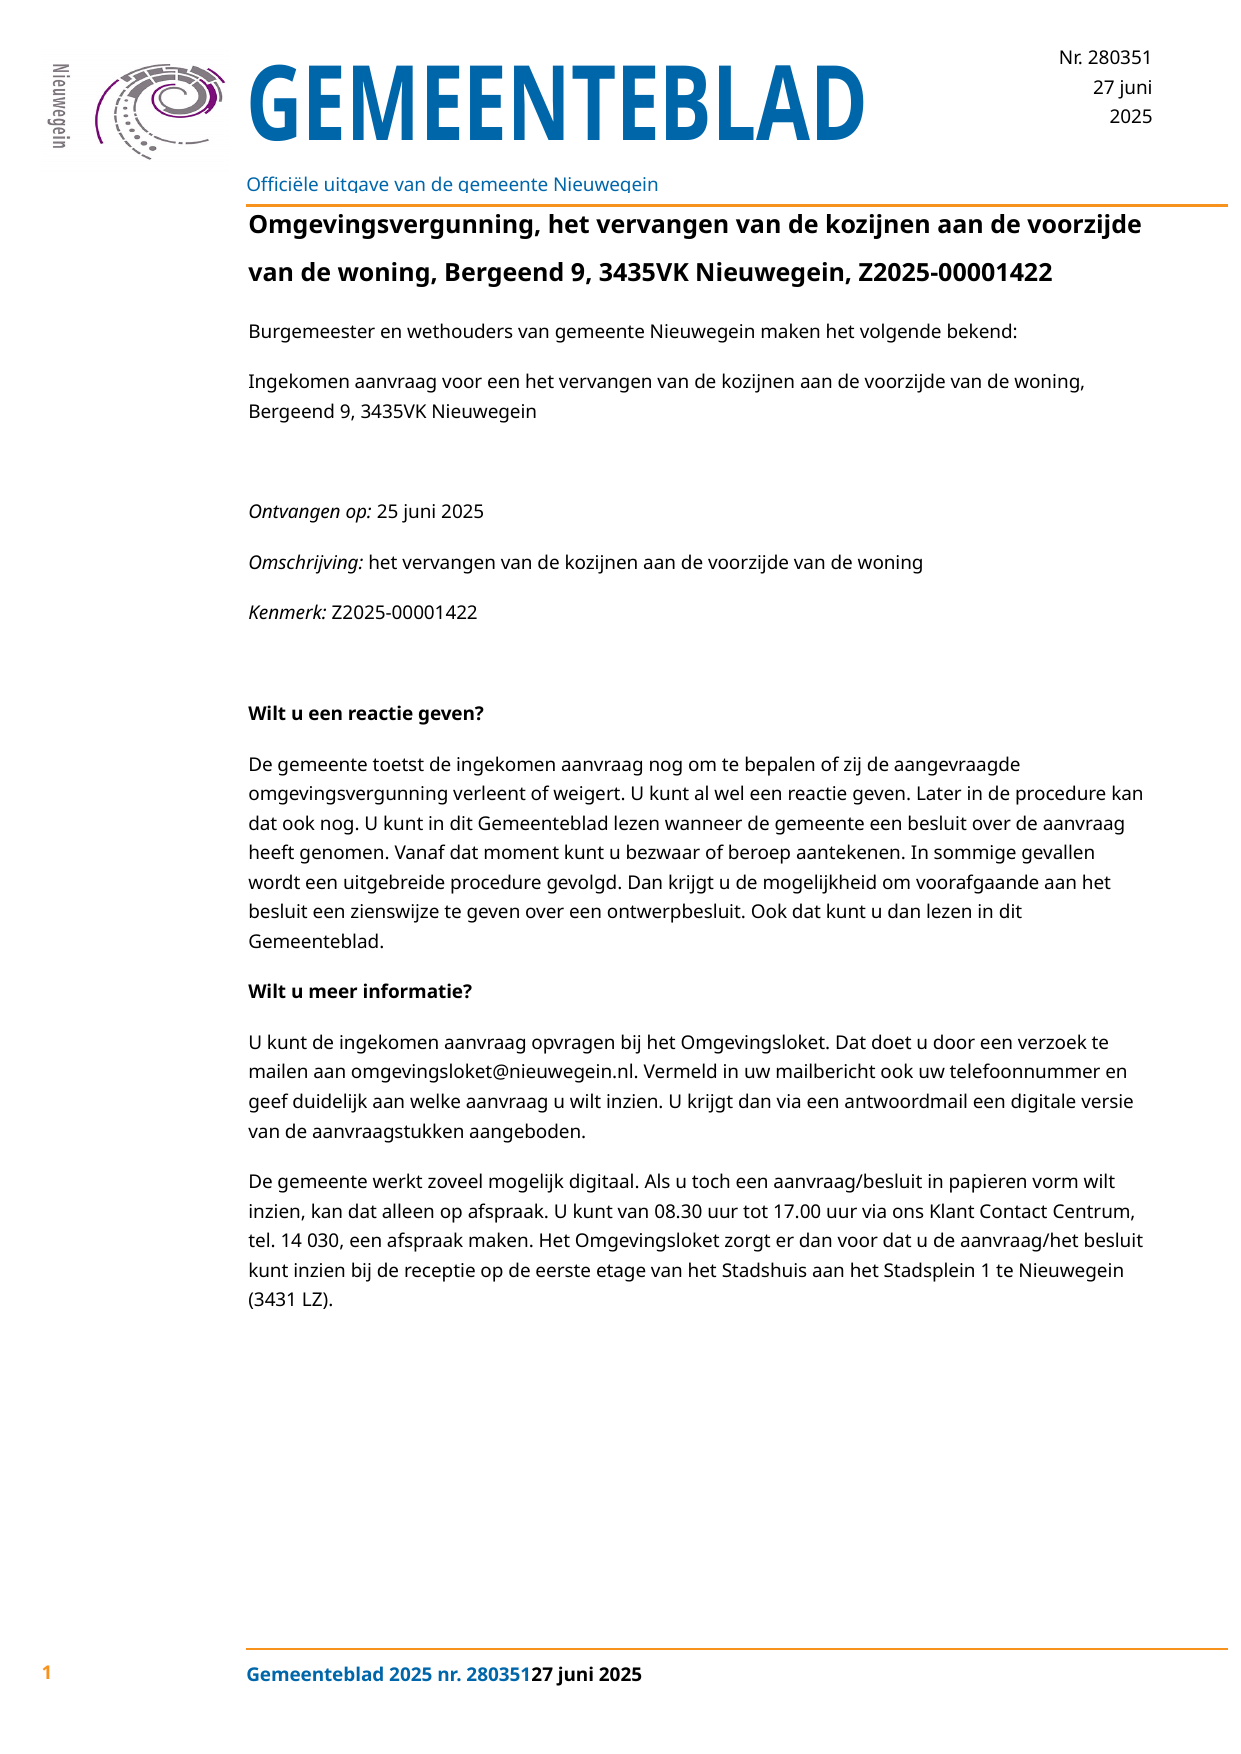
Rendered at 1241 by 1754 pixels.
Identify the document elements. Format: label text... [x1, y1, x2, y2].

picture [41, 47, 231, 172]
text Kenmerk: Z2025-00001422 [248, 599, 1152, 625]
text Ingekomen aanvraag voor een het vervangen van de kozijnen aan de voorzijde van de woning, Bergeend 9, 3435VK Nieuwegein [248, 368, 1152, 424]
text Omschrijving: het vervangen van de kozijnen aan de voorzijde van de woning [248, 549, 1152, 575]
text Ontvangen op: 25 juni 2025 [248, 499, 1152, 524]
text Burgemeester en wethouders van gemeente Nieuwegein maken het volgende bekend: [248, 318, 1152, 344]
text U kunt de ingekomen aanvraag opvragen bij het Omgevingsloket. Dat doet u door een verzoek te mailen aan omgevingsloket@nieuwegein.nl. Vermeld in uw mailbericht ook uw telefoonnummer en geef duidelijk aan welke aanvraag u wilt inzien. U krijgt dan via een antwoordmail een digitale versie van de aanvraagstukken aangeboden. [248, 1029, 1152, 1144]
text Wilt u een reactie geven? [248, 700, 1152, 726]
text De gemeente werkt zoveel mogelijk digitaal. Als u toch een aanvraag/besluit in papieren vorm wilt inzien, kan dat alleen op afspraak. U kunt van 08.30 uur tot 17.00 uur via ons Klant Contact Centrum, tel. 14 030, een afspraak maken. Het Omgevingsloket zorgt er dan voor dat u de aanvraag/het besluit kunt inzien bij de receptie op de eerste etage van het Stadshuis aan het Stadsplein 1 te Nieuwegein (3431 LZ). [248, 1168, 1152, 1312]
text Omgevingsvergunning, het vervangen van de kozijnen aan de voorzijde van de woning, Bergeend 9, 3435VK Nieuwegein, Z2025-00001422 [248, 207, 1152, 288]
text De gemeente toetst de ingekomen aanvraag nog om te bepalen of zij de aangevraagde omgevingsvergunning verleent of weigert. U kunt al wel een reactie geven. Later in de procedure kan dat ook nog. U kunt in dit Gemeenteblad lezen wanneer de gemeente een besluit over de aanvraag heeft genomen. Vanaf dat moment kunt u bezwaar of beroep aantekenen. In sommige gevallen wordt een uitgebreide procedure gevolgd. Dan krijgt u de mogelijkheid om voorafgaande aan het besluit een zienswijze te geven over een ontwerpbesluit. Ook dat kunt u dan lezen in dit Gemeenteblad. [248, 751, 1152, 954]
text Wilt u meer informatie? [248, 979, 1152, 1004]
